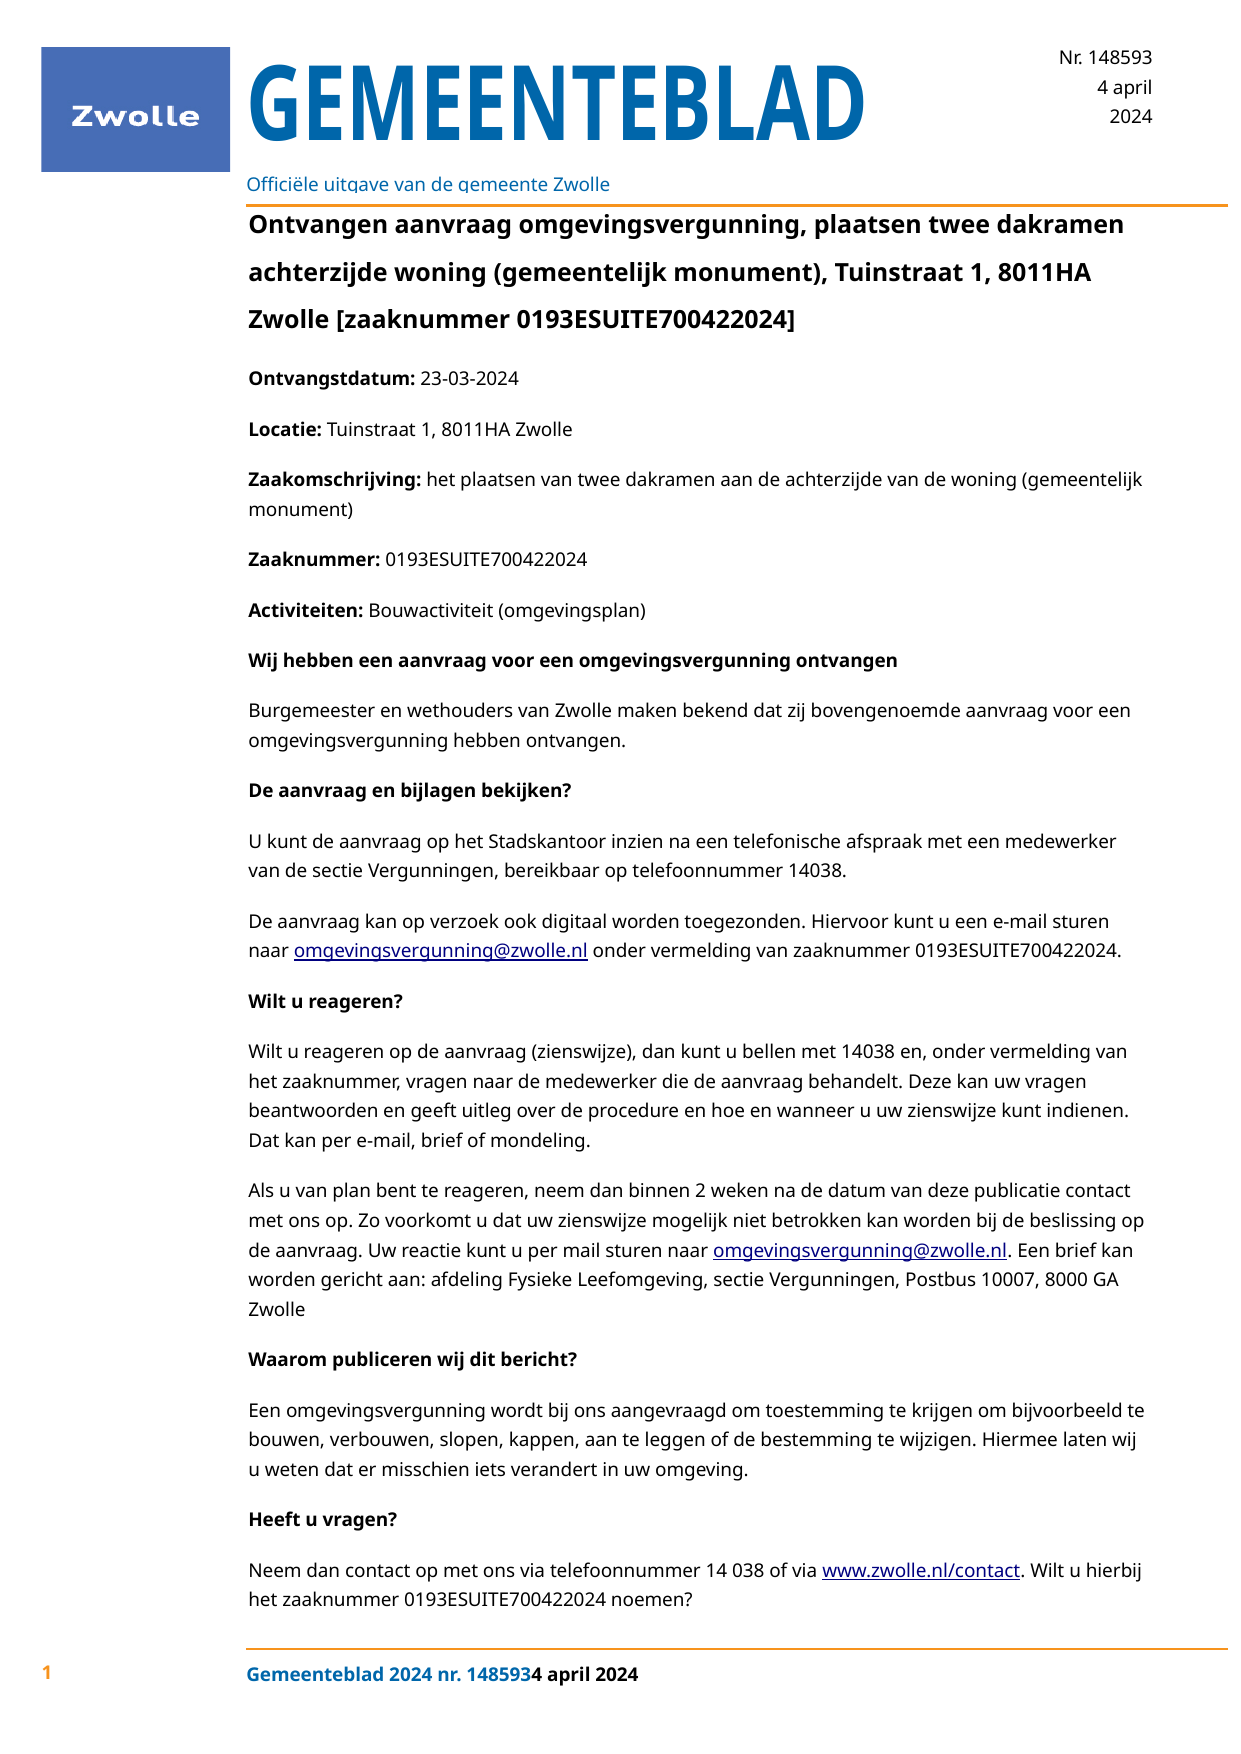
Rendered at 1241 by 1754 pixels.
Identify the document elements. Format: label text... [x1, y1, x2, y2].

text Burgemeester en wethouders van Zwolle maken bekend dat zij bovengenoemde aanvraag voor een omgevingsvergunning hebben ontvangen. [248, 698, 1152, 753]
text Wij hebben een aanvraag voor een omgevingsvergunning ontvangen [248, 647, 1152, 673]
text Als u van plan bent te reageren, neem dan binnen 2 weken na de datum van deze publicatie contact met ons op. Zo voorkomt u dat uw zienswijze mogelijk niet betrokken kan worden bij de beslissing op de aanvraag. Uw reactie kunt u per mail sturen naar omgevingsvergunning@zwolle.nl. Een brief kan worden gericht aan: afdeling Fysieke Leefomgeving, sectie Vergunningen, Postbus 10007, 8000 GA Zwolle [248, 1178, 1152, 1322]
text Activiteiten: Bouwactiviteit (omgevingsplan) [248, 597, 1152, 622]
text Ontvangstdatum: 23-03-2024 [248, 366, 1152, 391]
text Wilt u reageren op de aanvraag (zienswijze), dan kunt u bellen met 14038 en, onder vermelding van het zaaknummer, vragen naar de medewerker die de aanvraag behandelt. Deze kan uw vragen beantwoorden en geeft uitleg over de procedure en hoe en wanneer u uw zienswijze kunt indienen. Dat kan per e-mail, brief of mondeling. [248, 1038, 1152, 1153]
text De aanvraag en bijlagen bekijken? [248, 778, 1152, 803]
picture [41, 47, 231, 172]
text De aanvraag kan op verzoek ook digitaal worden toegezonden. Hiervoor kunt u een e-mail sturen naar omgevingsvergunning@zwolle.nl onder vermelding van zaaknummer 0193ESUITE700422024. [248, 908, 1152, 963]
text Zaaknummer: 0193ESUITE700422024 [248, 546, 1152, 572]
text Locatie: Tuinstraat 1, 8011HA Zwolle [248, 416, 1152, 442]
text Zaakomschrijving: het plaatsen van twee dakramen aan de achterzijde van de woning (gemeentelijk monument) [248, 466, 1152, 522]
text Wilt u reageren? [248, 988, 1152, 1014]
text U kunt de aanvraag op het Stadskantoor inzien na een telefonische afspraak met een medewerker van de sectie Vergunningen, bereikbaar op telefoonnummer 14038. [248, 828, 1152, 883]
text Heeft u vragen? [248, 1506, 1152, 1532]
text Een omgevingsvergunning wordt bij ons aangevraagd om toestemming te krijgen om bijvoorbeeld te bouwen, verbouwen, slopen, kappen, aan te leggen of de bestemming te wijzigen. Hiermee laten wij u weten dat er misschien iets verandert in uw omgeving. [248, 1397, 1152, 1482]
text Waarom publiceren wij dit bericht? [248, 1346, 1152, 1372]
text Neem dan contact op met ons via telefoonnummer 14 038 of via www.zwolle.nl/contact. Wilt u hierbij het zaaknummer 0193ESUITE700422024 noemen? [248, 1557, 1152, 1612]
text Ontvangen aanvraag omgevingsvergunning, plaatsen twee dakramen achterzijde woning (gemeentelijk monument), Tuinstraat 1, 8011HA Zwolle [zaaknummer 0193ESUITE700422024] [248, 207, 1152, 336]
